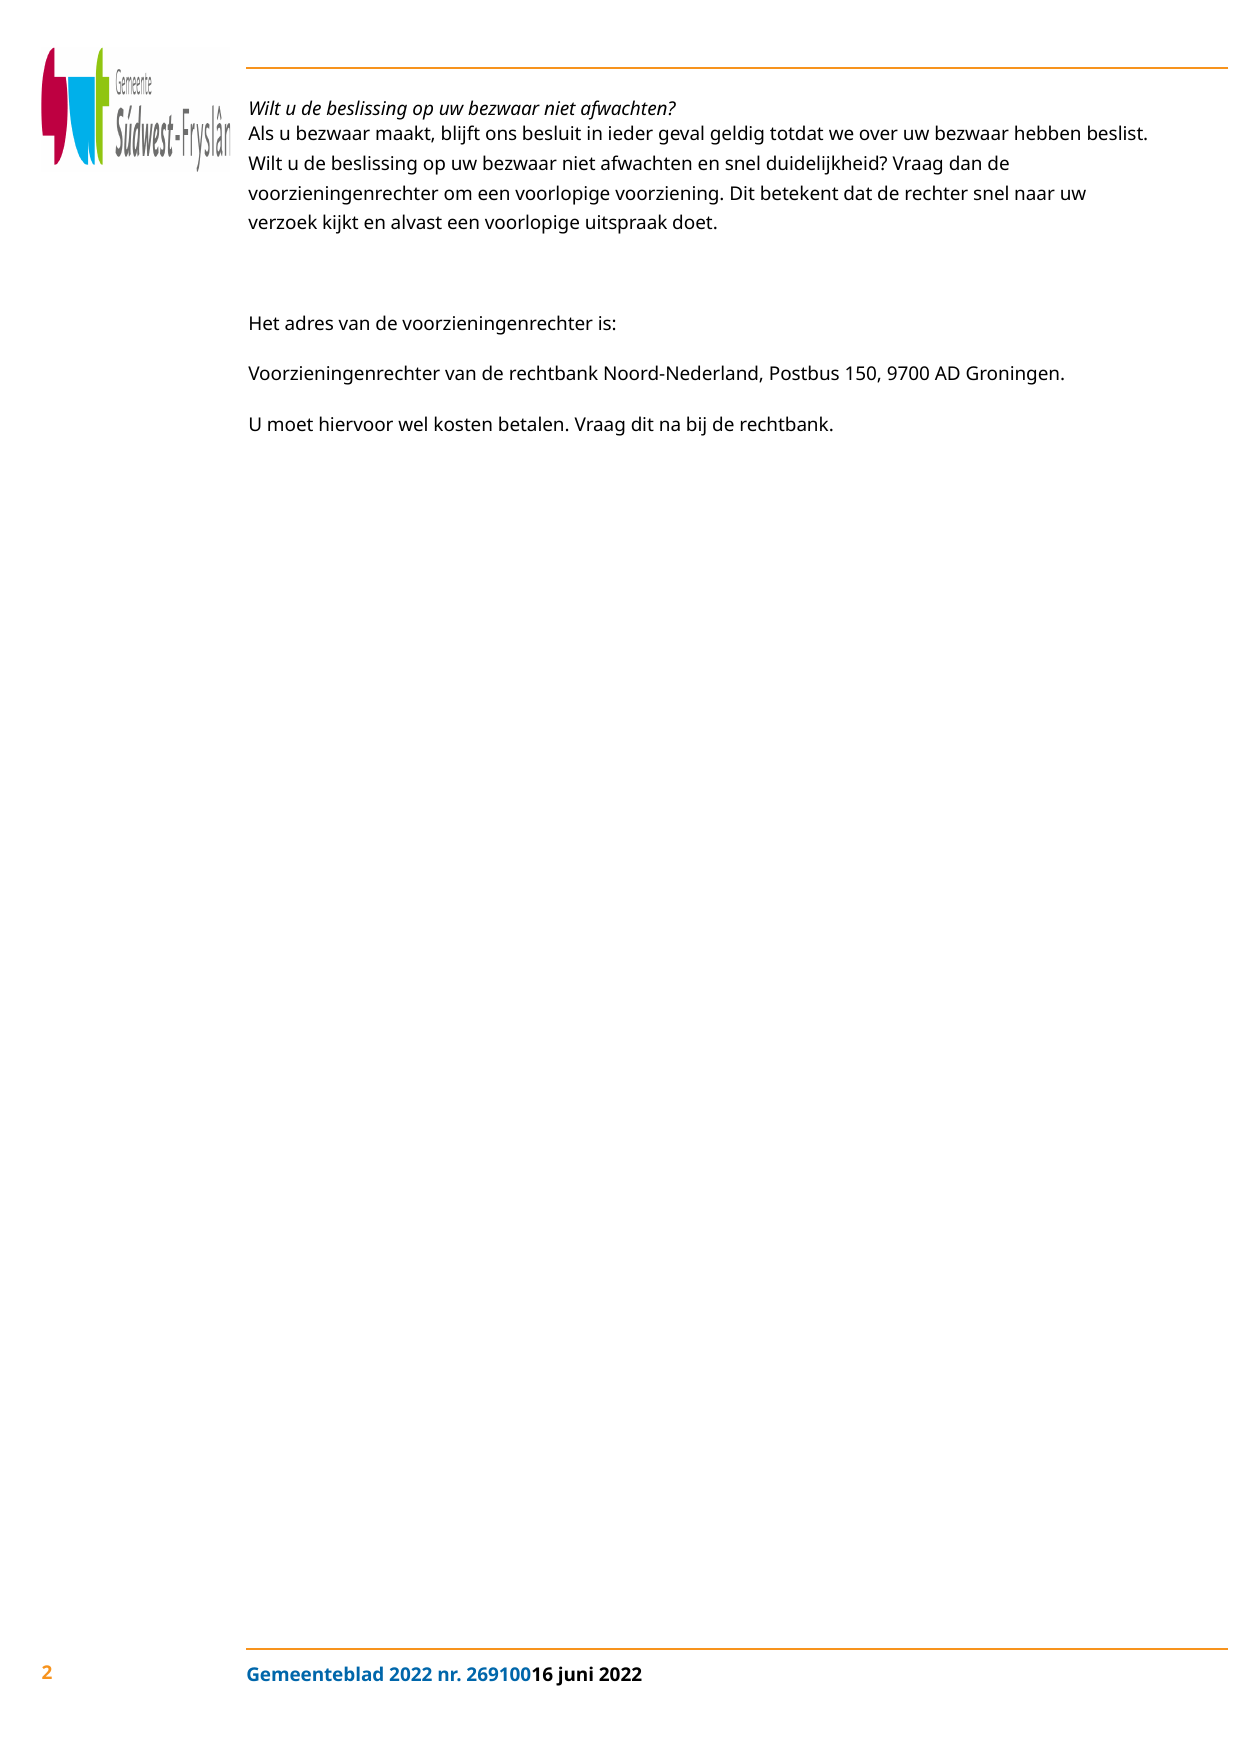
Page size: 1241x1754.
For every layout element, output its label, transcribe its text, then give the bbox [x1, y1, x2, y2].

picture [41, 47, 231, 172]
text Het adres van de voorzieningenrechter is: [248, 310, 1152, 336]
text Als u bezwaar maakt, blijft ons besluit in ieder geval geldig totdat we over uw bezwaar hebben beslist. Wilt u de beslissing op uw bezwaar niet afwachten en snel duidelijkheid? Vraag dan de voorzieningenrechter om een voorlopige voorziening. Dit betekent dat de rechter snel naar uw verzoek kijkt en alvast een voorlopige uitspraak doet. [248, 121, 1152, 235]
text U moet hiervoor wel kosten betalen. Vraag dit na bij de rechtbank. [248, 411, 1152, 437]
text Voorzieningenrechter van de rechtbank Noord-Nederland, Postbus 150, 9700 AD Groningen. [248, 361, 1152, 386]
text Wilt u de beslissing op uw bezwaar niet afwachten? [248, 95, 1152, 121]
